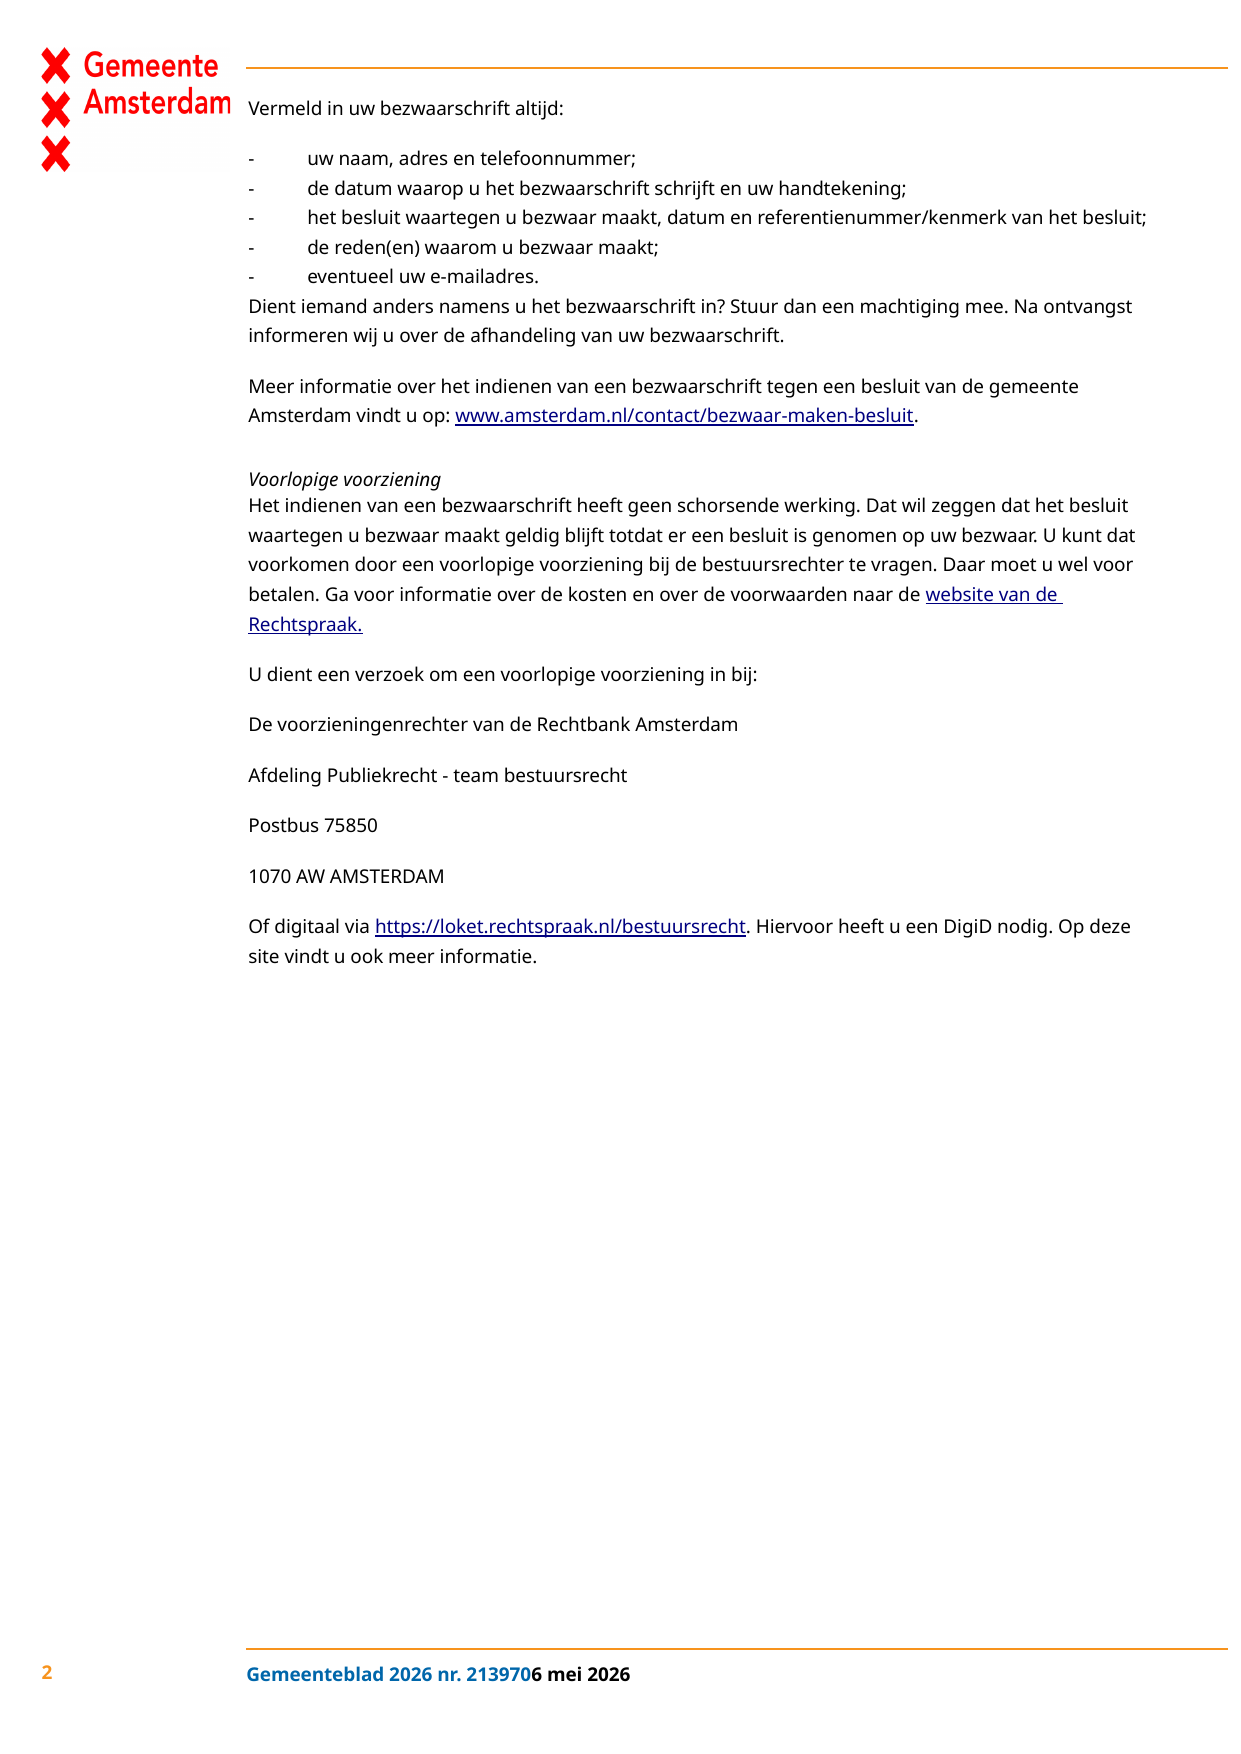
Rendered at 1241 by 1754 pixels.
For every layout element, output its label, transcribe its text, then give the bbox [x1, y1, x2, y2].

list de reden(en) waarom u bezwaar maakt; [248, 234, 1152, 260]
list het besluit waartegen u bezwaar maakt, datum en referentienummer/kenmerk van het besluit; [248, 204, 1152, 230]
text Of digitaal via https://loket.rechtspraak.nl/bestuursrecht. Hiervoor heeft u een DigiD nodig. Op deze site vindt u ook meer informatie. [248, 913, 1152, 968]
text Vermeld in uw bezwaarschrift altijd: [248, 95, 1152, 121]
text 1070 AW AMSTERDAM [248, 863, 1152, 888]
text Het indienen van een bezwaarschrift heeft geen schorsende werking. Dat wil zeggen dat het besluit waartegen u bezwaar maakt geldig blijft totdat er een besluit is genomen op uw bezwaar. U kunt dat voorkomen door een voorlopige voorziening bij de bestuursrechter te vragen. Daar moet u wel voor betalen. Ga voor informatie over de kosten en over de voorwaarden naar de website van de Rechtspraak. [248, 492, 1152, 636]
list de datum waarop u het bezwaarschrift schrijft en uw handtekening; [248, 175, 1152, 201]
list eventueel uw e-mailadres. [248, 263, 1152, 289]
text Postbus 75850 [248, 812, 1152, 838]
text Afdeling Publiekrecht - team bestuursrecht [248, 762, 1152, 788]
picture [41, 47, 231, 172]
list uw naam, adres en telefoonnummer; [248, 145, 1152, 171]
text Voorlopige voorziening [248, 467, 1152, 492]
text De voorzieningenrechter van de Rechtbank Amsterdam [248, 712, 1152, 737]
text Meer informatie over het indienen van een bezwaarschrift tegen een besluit van de gemeente Amsterdam vindt u op: www.amsterdam.nl/contact/bezwaar-maken-besluit. [248, 373, 1152, 428]
text Dient iemand anders namens u het bezwaarschrift in? Stuur dan een machtiging mee. Na ontvangst informeren wij u over de afhandeling van uw bezwaarschrift. [248, 293, 1152, 348]
text U dient een verzoek om een voorlopige voorziening in bij: [248, 661, 1152, 687]
